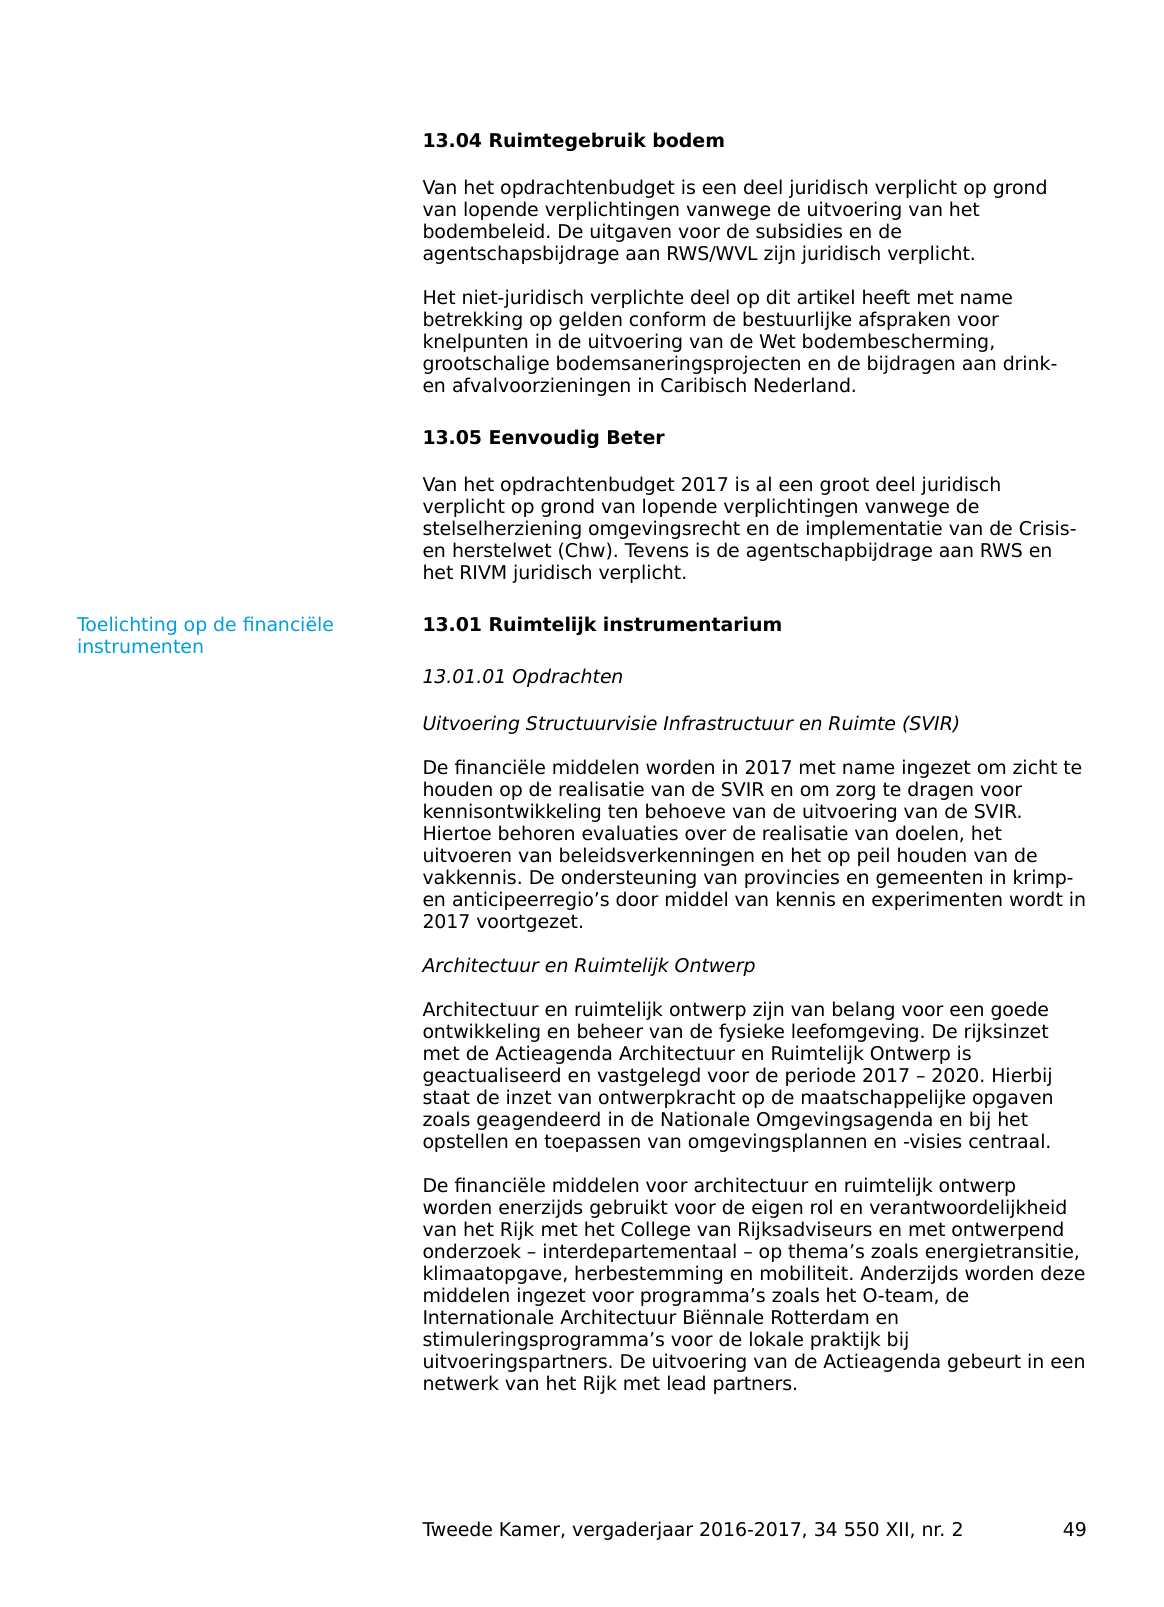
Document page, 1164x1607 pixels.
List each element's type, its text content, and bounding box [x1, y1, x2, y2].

text De financiële middelen voor architectuur en ruimtelijk ontwerp worden enerzijds gebruikt voor de eigen rol en verantwoordelijkheid van het Rijk met het College van Rijksadviseurs en met ontwerpend onderzoek – interdepartementaal – op thema’s zoals energietransitie, klimaatopgave, herbestemming en mobiliteit. Anderzijds worden deze middelen ingezet voor programma’s zoals het O-team, de Internationale Architectuur Biënnale Rotterdam en stimuleringsprogramma’s voor de lokale praktijk bij uitvoeringspartners. De uitvoering van de Actieagenda gebeurt in een netwerk van het Rijk met lead partners. [422, 1175, 1087, 1395]
subtitle Uitvoering Structuurvisie Infrastructuur en Ruimte (SVIR) [422, 713, 1087, 735]
text Toelichting op de financiële instrumenten [77, 614, 399, 658]
subtitle 13.05 Eenvoudig Beter [422, 427, 1087, 449]
subtitle 13.01 Ruimtelijk instrumentarium [422, 614, 1087, 636]
text Architectuur en ruimtelijk ontwerp zijn van belang voor een goede ontwikkeling en beheer van de fysieke leefomgeving. De rijksinzet met de Actieagenda Architectuur en Ruimtelijk Ontwerp is geactualiseerd en vastgelegd voor de periode 2017 – 2020. Hierbij staat de inzet van ontwerpkracht op de maatschappelijke opgaven zoals geagendeerd in de Nationale Omgevingsagenda en bij het opstellen en toepassen van omgevingsplannen en -visies centraal. [422, 999, 1087, 1153]
subtitle Architectuur en Ruimtelijk Ontwerp [422, 955, 1087, 977]
text Van het opdrachtenbudget 2017 is al een groot deel juridisch verplicht op grond van lopende verplichtingen vanwege de stelselherziening omgevingsrecht en de implementatie van de Crisis- en herstelwet (Chw). Tevens is de agentschapbijdrage aan RWS en het RIVM juridisch verplicht. [422, 474, 1087, 584]
text Het niet-juridisch verplichte deel op dit artikel heeft met name betrekking op gelden conform de bestuurlijke afspraken voor knelpunten in de uitvoering van de Wet bodembescherming, grootschalige bodemsaneringsprojecten en de bijdragen aan drink- en afvalvoorzieningen in Caribisch Nederland. [422, 287, 1087, 397]
text Van het opdrachtenbudget is een deel juridisch verplicht op grond van lopende verplichtingen vanwege de uitvoering van het bodembeleid. De uitgaven voor de subsidies en de agentschapsbijdrage aan RWS/WVL zijn juridisch verplicht. [422, 177, 1087, 265]
subtitle 13.01.01 Opdrachten [422, 666, 1087, 688]
subtitle 13.04 Ruimtegebruik bodem [422, 130, 1087, 152]
text De financiële middelen worden in 2017 met name ingezet om zicht te houden op de realisatie van de SVIR en om zorg te dragen voor kennisontwikkeling ten behoeve van de uitvoering van de SVIR. Hiertoe behoren evaluaties over de realisatie van doelen, het uitvoeren van beleidsverkenningen en het op peil houden van de vakkennis. De ondersteuning van provincies en gemeenten in krimp- en anticipeerregio’s door middel van kennis en experimenten wordt in 2017 voortgezet. [422, 757, 1087, 933]
